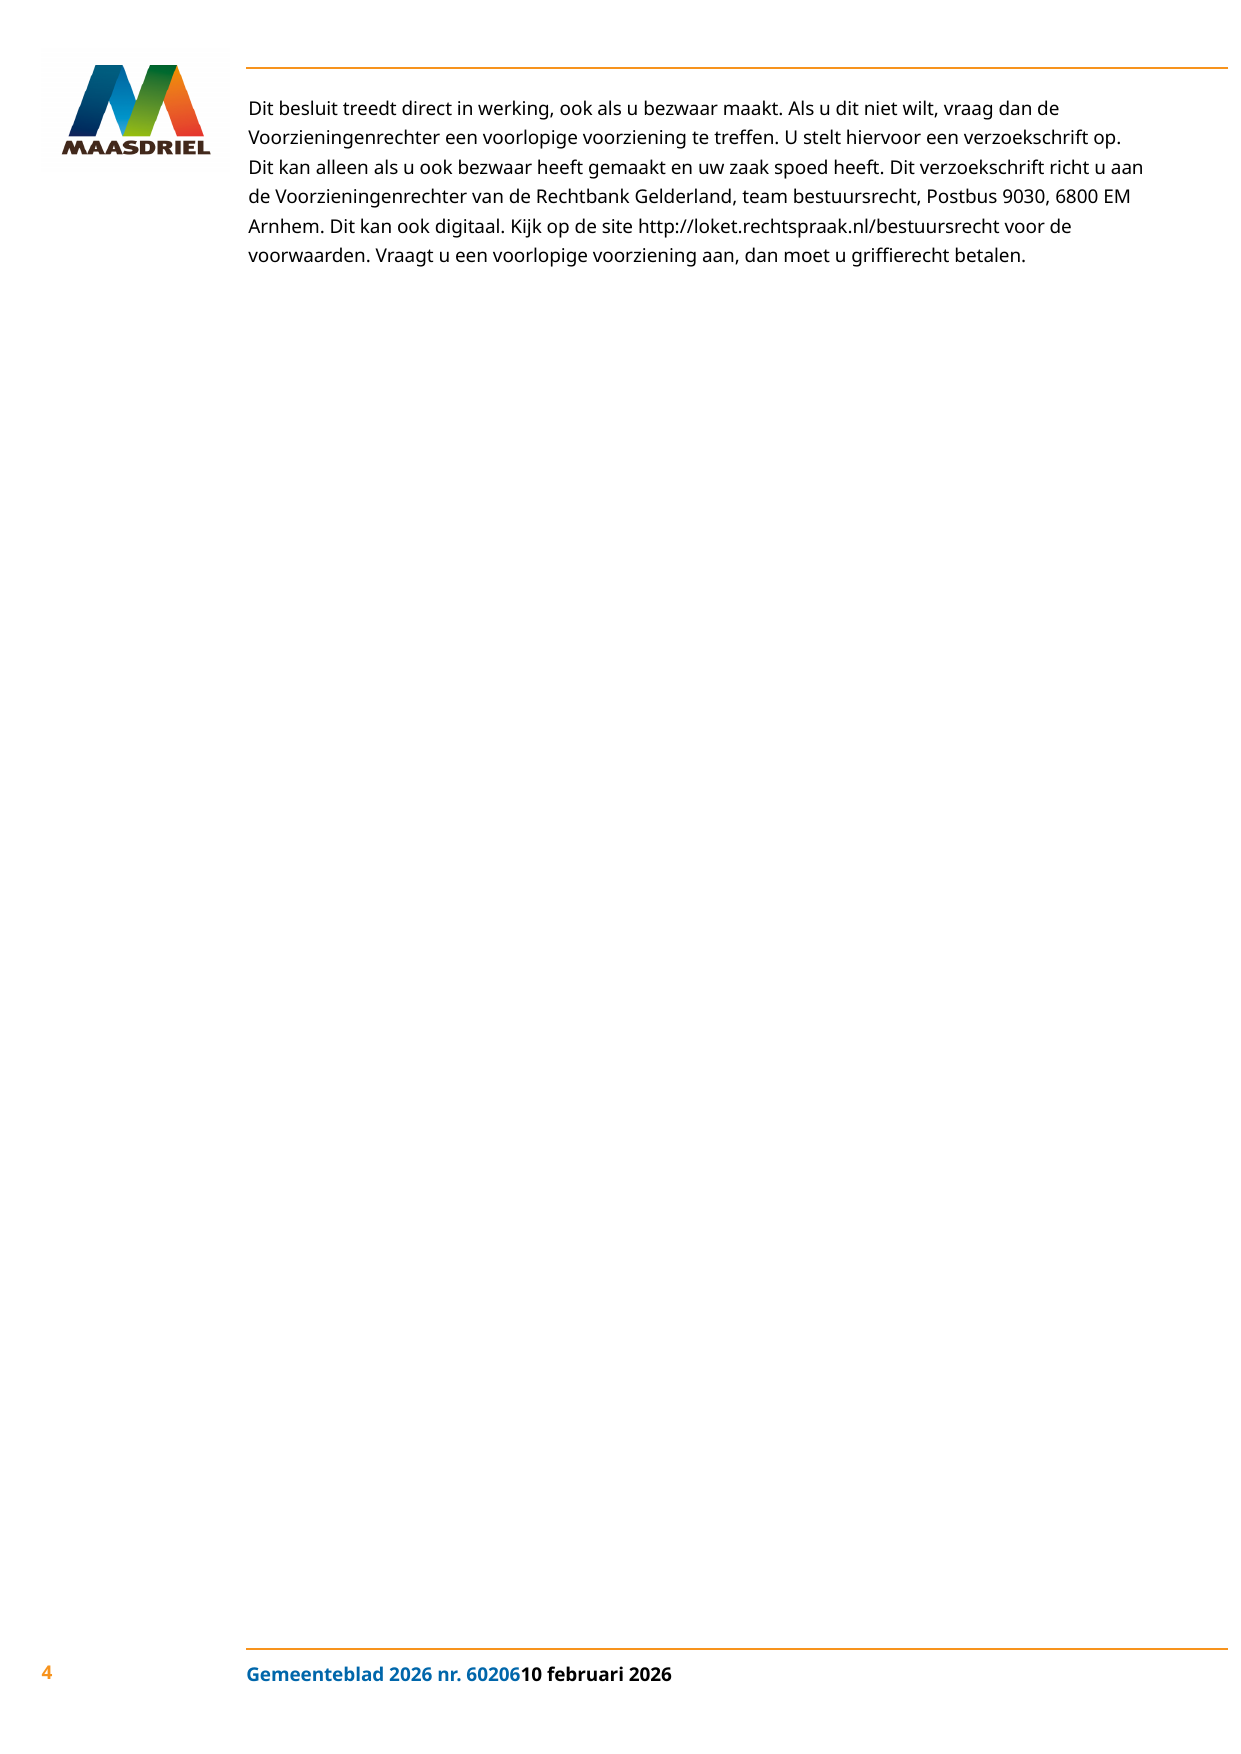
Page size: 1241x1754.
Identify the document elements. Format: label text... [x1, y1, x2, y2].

picture [41, 47, 231, 172]
text Dit besluit treedt direct in werking, ook als u bezwaar maakt. Als u dit niet wilt, vraag dan de Voorzieningenrechter een voorlopige voorziening te treffen. U stelt hiervoor een verzoekschrift op. Dit kan alleen als u ook bezwaar heeft gemaakt en uw zaak spoed heeft. Dit verzoekschrift richt u aan de Voorzieningenrechter van de Rechtbank Gelderland, team bestuursrecht, Postbus 9030, 6800 EM Arnhem. Dit kan ook digitaal. Kijk op de site http://loket.rechtspraak.nl/bestuursrecht voor de voorwaarden. Vraagt u een voorlopige voorziening aan, dan moet u griffierecht betalen. [248, 95, 1152, 268]
